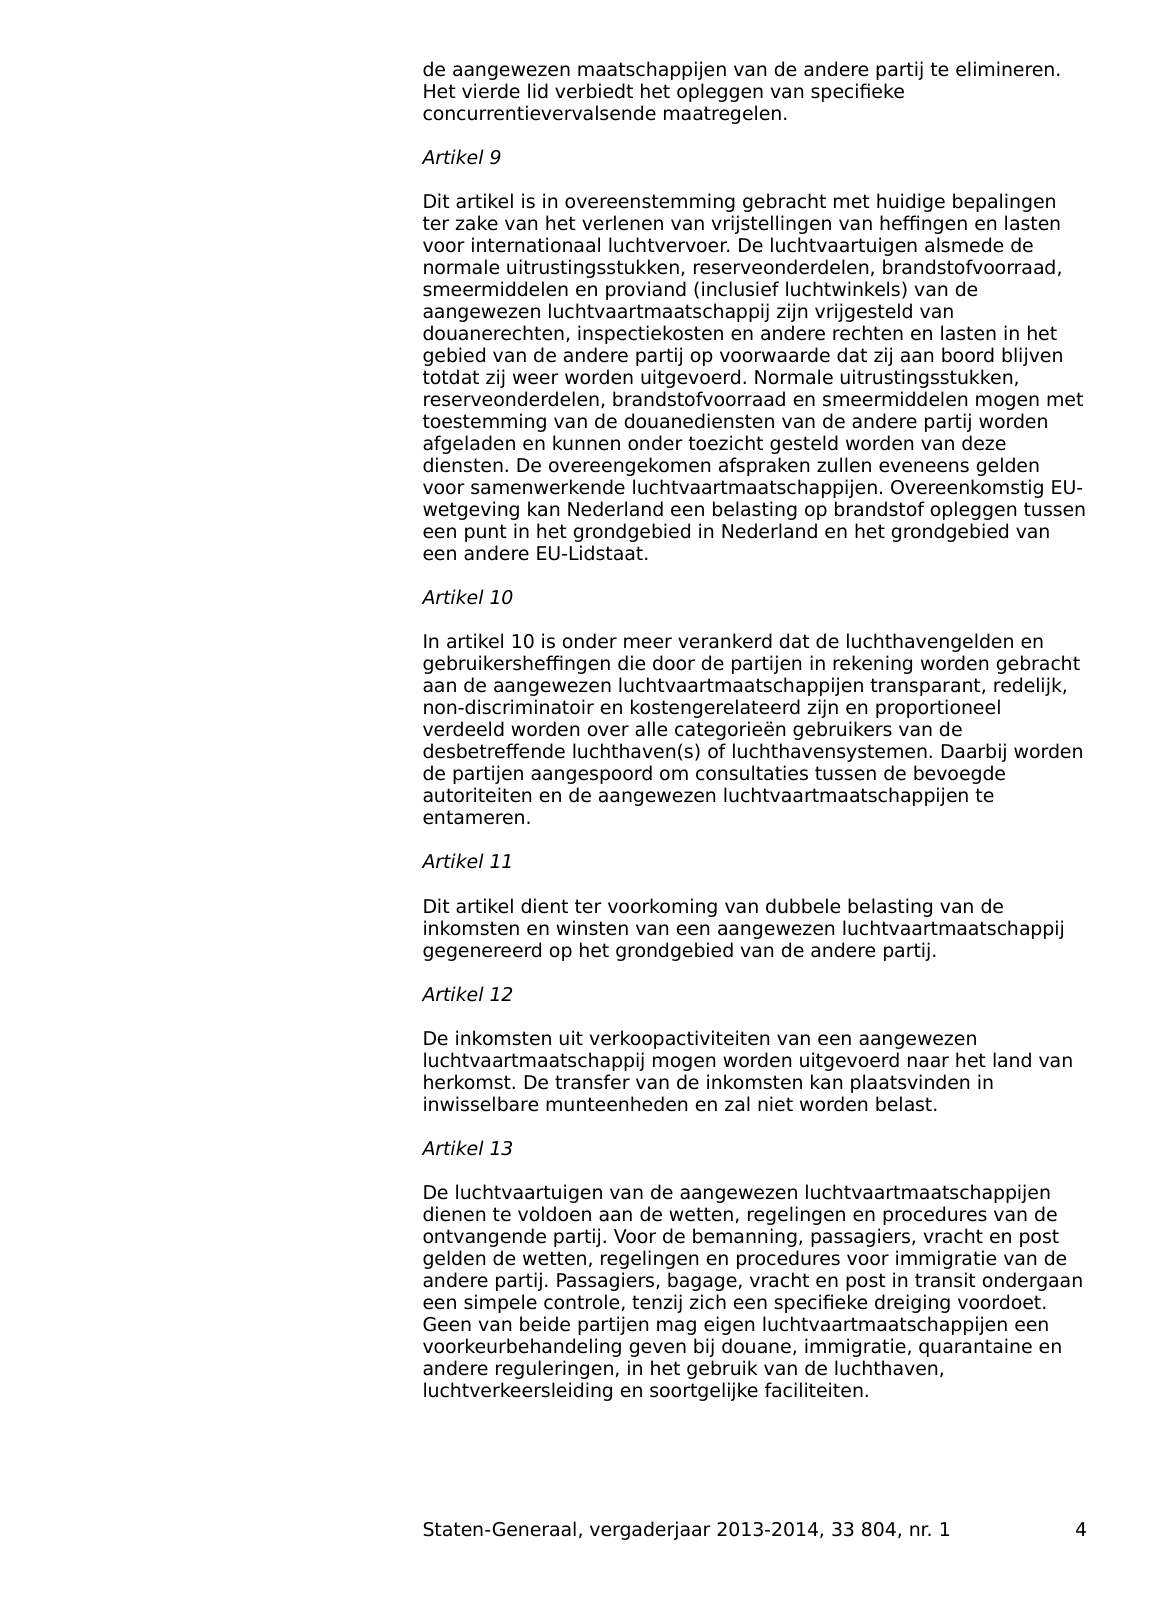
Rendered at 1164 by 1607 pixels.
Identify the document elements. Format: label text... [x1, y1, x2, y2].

text De luchtvaartuigen van de aangewezen luchtvaartmaatschappijen dienen te voldoen aan de wetten, regelingen en procedures van de ontvangende partij. Voor de bemanning, passagiers, vracht en post gelden de wetten, regelingen en procedures voor immigratie van de andere partij. Passagiers, bagage, vracht en post in transit ondergaan een simpele controle, tenzij zich een specifieke dreiging voordoet. Geen van beide partijen mag eigen luchtvaartmaatschappijen een voorkeurbehandeling geven bij douane, immigratie, quarantaine en andere reguleringen, in het gebruik van de luchthaven, luchtverkeersleiding en soortgelijke faciliteiten. [422, 1182, 1087, 1402]
text Dit artikel is in overeenstemming gebracht met huidige bepalingen ter zake van het verlenen van vrijstellingen van heffingen en lasten voor internationaal luchtvervoer. De luchtvaartuigen alsmede de normale uitrustingsstukken, reserveonderdelen, brandstofvoorraad, smeermiddelen en proviand (inclusief luchtwinkels) van de aangewezen luchtvaartmaatschappij zijn vrijgesteld van douanerechten, inspectiekosten en andere rechten en lasten in het gebied van de andere partij op voorwaarde dat zij aan boord blijven totdat zij weer worden uitgevoerd. Normale uitrustingsstukken, reserveonderdelen, brandstofvoorraad en smeermiddelen mogen met toestemming van de douanediensten van de andere partij worden afgeladen en kunnen onder toezicht gesteld worden van deze diensten. De overeengekomen afspraken zullen eveneens gelden voor samenwerkende luchtvaartmaatschappijen. Overeenkomstig EU-wetgeving kan Nederland een belasting op brandstof opleggen tussen een punt in het grondgebied in Nederland en het grondgebied van een andere EU-Lidstaat. [422, 191, 1087, 565]
text De inkomsten uit verkoopactiviteiten van een aangewezen luchtvaartmaatschappij mogen worden uitgevoerd naar het land van herkomst. De transfer van de inkomsten kan plaatsvinden in inwisselbare munteenheden en zal niet worden belast. [422, 1028, 1087, 1116]
subtitle Artikel 10 [422, 587, 1087, 609]
text In artikel 10 is onder meer verankerd dat de luchthavengelden en gebruikersheffingen die door de partijen in rekening worden gebracht aan de aangewezen luchtvaartmaatschappijen transparant, redelijk, non-discriminatoir en kostengerelateerd zijn en proportioneel verdeeld worden over alle categorieën gebruikers van de desbetreffende luchthaven(s) of luchthavensystemen. Daarbij worden de partijen aangespoord om consultaties tussen de bevoegde autoriteiten en de aangewezen luchtvaartmaatschappijen te entameren. [422, 631, 1087, 829]
subtitle Artikel 9 [422, 147, 1087, 169]
text de aangewezen maatschappijen van de andere partij te elimineren. Het vierde lid verbiedt het opleggen van specifieke concurrentievervalsende maatregelen. [422, 59, 1087, 125]
subtitle Artikel 13 [422, 1138, 1087, 1160]
subtitle Artikel 12 [422, 984, 1087, 1006]
subtitle Artikel 11 [422, 851, 1087, 873]
text Dit artikel dient ter voorkoming van dubbele belasting van de inkomsten en winsten van een aangewezen luchtvaartmaatschappij gegenereerd op het grondgebied van de andere partij. [422, 896, 1087, 961]
